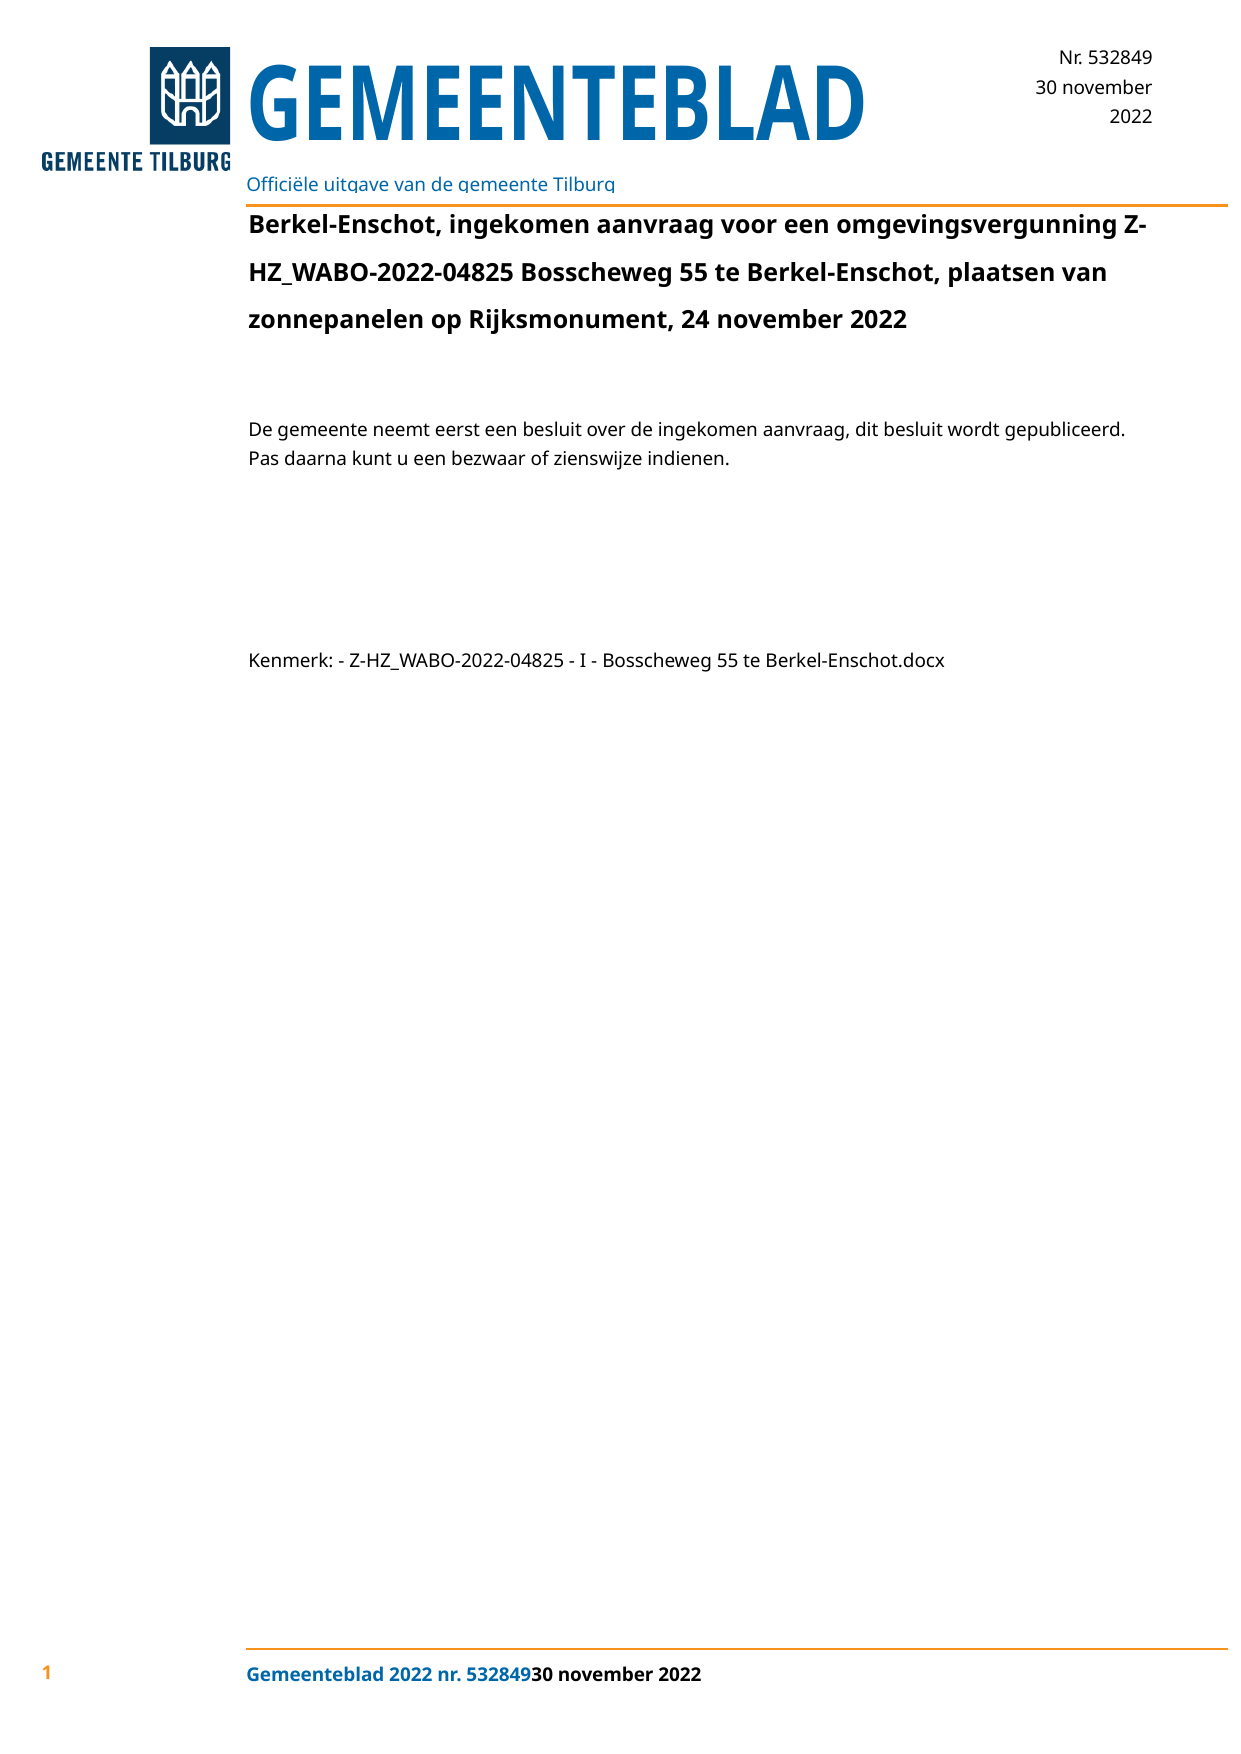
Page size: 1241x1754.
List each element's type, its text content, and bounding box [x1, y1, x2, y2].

text Kenmerk: - Z-HZ_WABO-2022-04825 - I - Bosscheweg 55 te Berkel-Enschot.docx [248, 647, 1152, 673]
text De gemeente neemt eerst een besluit over de ingekomen aanvraag, dit besluit wordt gepubliceerd. Pas daarna kunt u een bezwaar of zienswijze indienen. [248, 416, 1152, 471]
text Berkel-Enschot, ingekomen aanvraag voor een omgevingsvergunning Z-HZ_WABO-2022-04825 Bosscheweg 55 te Berkel-Enschot, plaatsen van zonnepanelen op Rijksmonument, 24 november 2022 [248, 207, 1152, 336]
picture [41, 47, 231, 172]
